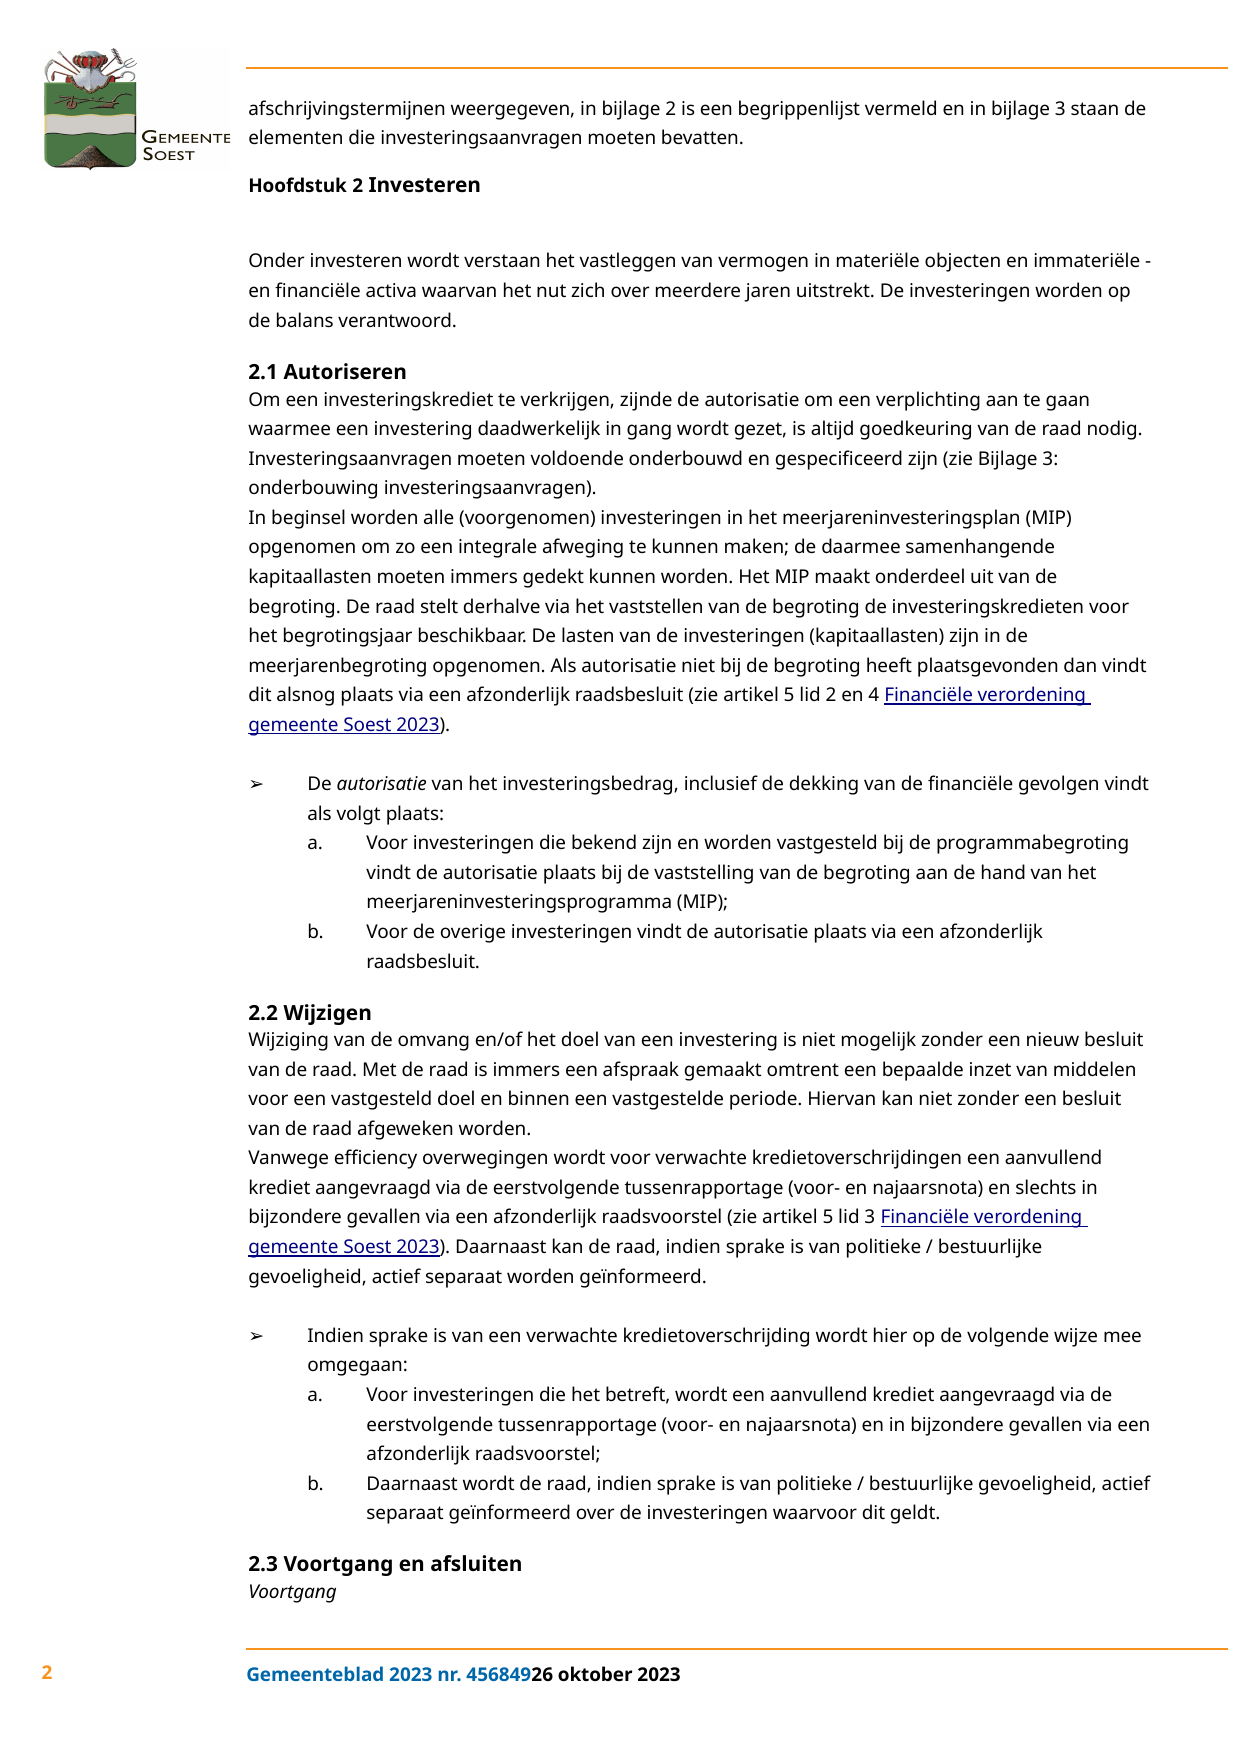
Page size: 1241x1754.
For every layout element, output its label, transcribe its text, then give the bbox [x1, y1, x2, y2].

table_header Indien sprake is van een verwachte kredietoverschrijding wordt hier op de volgende wijze mee omgegaan: Voor investeringen die het betreft, wordt een aanvullend krediet aangevraagd via de eerstvolgende tussenrapportage (voor- en najaarsnota) en in bijzondere gevallen via een afzonderlijk raadsvoorstel; Daarnaast wordt de raad, indien sprake is van politieke / bestuurlijke gevoeligheid, actief separaat geïnformeerd over de investeringen waarvoor dit geldt. [248, 1322, 1152, 1525]
text Investeringsaanvragen moeten voldoende onderbouwd en gespecificeerd zijn (zie Bijlage 3: onderbouwing investeringsaanvragen). [248, 445, 1152, 500]
text Wijziging van de omvang en/of het doel van een investering is niet mogelijk zonder een nieuw besluit van de raad. Met de raad is immers een afspraak gemaakt omtrent een bepaalde inzet van middelen voor een vastgesteld doel en binnen een vastgestelde periode. Hiervan kan niet zonder een besluit van de raad afgeweken worden. [248, 1026, 1152, 1141]
text Hoofdstuk 2 Investeren [248, 170, 1152, 198]
table_header De autorisatie van het investeringsbedrag, inclusief de dekking van de financiële gevolgen vindt als volgt plaats: Voor investeringen die bekend zijn en worden vastgesteld bij de programmabegroting vindt de autorisatie plaats bij de vaststelling van de begroting aan de hand van het meerjareninvesteringsprogramma (MIP); Voor de overige investeringen vindt de autorisatie plaats via een afzonderlijk raadsbesluit. [248, 770, 1152, 974]
text Voortgang [248, 1578, 1152, 1603]
text 2.2 Wijzigen [248, 998, 1152, 1026]
text Om een investeringskrediet te verkrijgen, zijnde de autorisatie om een verplichting aan te gaan waarmee een investering daadwerkelijk in gang wordt gezet, is altijd goedkeuring van de raad nodig. [248, 386, 1152, 441]
text Vanwege efficiency overwegingen wordt voor verwachte kredietoverschrijdingen een aanvullend krediet aangevraagd via de eerstvolgende tussenrapportage (voor- en najaarsnota) en slechts in bijzondere gevallen via een afzonderlijk raadsvoorstel (zie artikel 5 lid 3 Financiële verordening gemeente Soest 2023). Daarnaast kan de raad, indien sprake is van politieke / bestuurlijke gevoeligheid, actief separaat worden geïnformeerd. [248, 1144, 1152, 1288]
text In beginsel worden alle (voorgenomen) investeringen in het meerjareninvesteringsplan (MIP) opgenomen om zo een integrale afweging te kunnen maken; de daarmee samenhangende kapitaallasten moeten immers gedekt kunnen worden. Het MIP maakt onderdeel uit van de begroting. De raad stelt derhalve via het vaststellen van de begroting de investeringskredieten voor het begrotingsjaar beschikbaar. De lasten van de investeringen (kapitaallasten) zijn in de meerjarenbegroting opgenomen. Als autorisatie niet bij de begroting heeft plaatsgevonden dan vindt dit alsnog plaats via een afzonderlijk raadsbesluit (zie artikel 5 lid 2 en 4 Financiële verordening gemeente Soest 2023). [248, 504, 1152, 737]
text 2.3 Voortgang en afsluiten [248, 1549, 1152, 1578]
picture [41, 47, 231, 172]
text afschrijvingstermijnen weergegeven, in bijlage 2 is een begrippenlijst vermeld en in bijlage 3 staan de elementen die investeringsaanvragen moeten bevatten. [248, 95, 1152, 150]
text Onder investeren wordt verstaan het vastleggen van vermogen in materiële objecten en immateriële - en financiële activa waarvan het nut zich over meerdere jaren uitstrekt. De investeringen worden op de balans verantwoord. [248, 248, 1152, 333]
text 2.1 Autoriseren [248, 357, 1152, 386]
